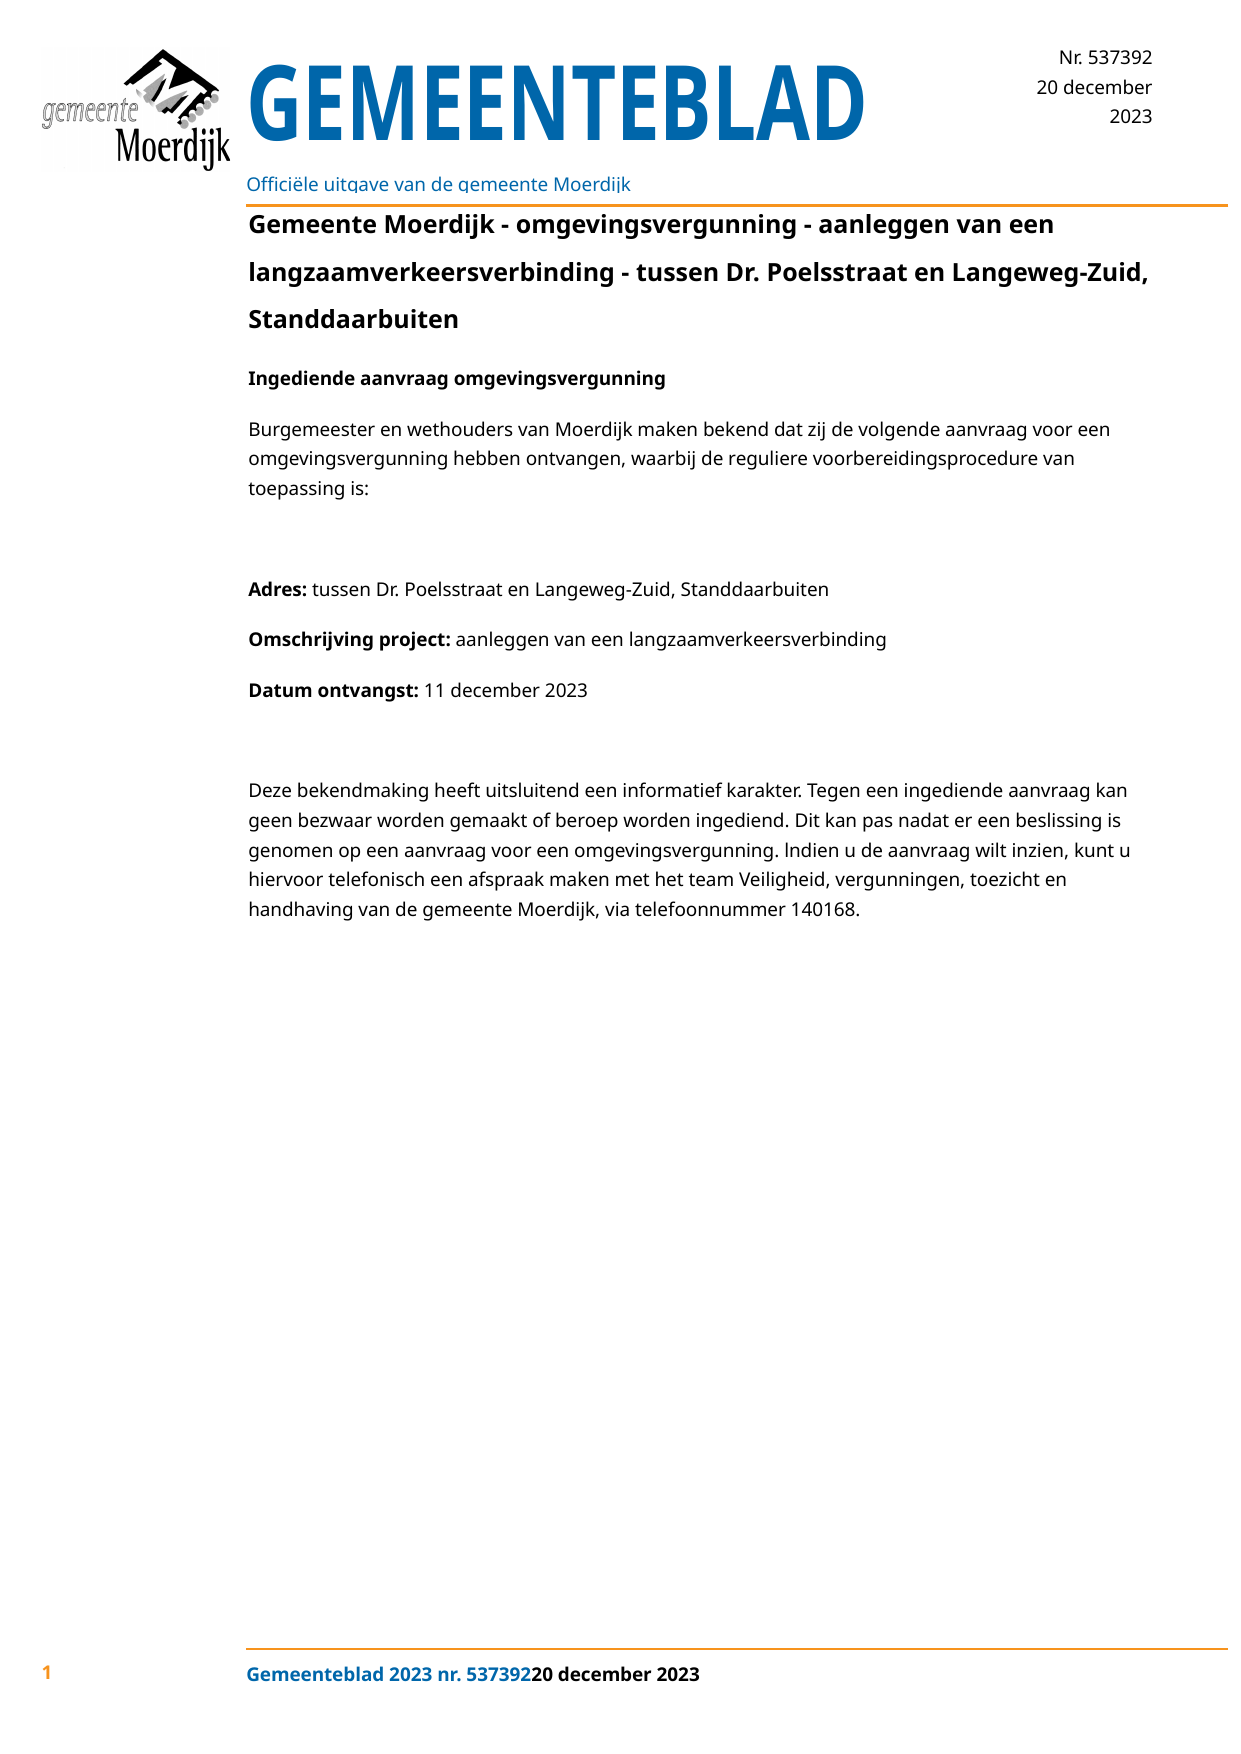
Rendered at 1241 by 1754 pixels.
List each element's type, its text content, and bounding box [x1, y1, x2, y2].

picture [41, 47, 231, 172]
text Datum ontvangst: 11 december 2023 [248, 677, 1152, 702]
text Burgemeester en wethouders van Moerdijk maken bekend dat zij de volgende aanvraag voor een omgevingsvergunning hebben ontvangen, waarbij de reguliere voorbereidingsprocedure van toepassing is: [248, 416, 1152, 501]
text Adres: tussen Dr. Poelsstraat en Langeweg-Zuid, Standdaarbuiten [248, 576, 1152, 602]
text Omschrijving project: aanleggen van een langzaamverkeersverbinding [248, 626, 1152, 652]
text Deze bekendmaking heeft uitsluitend een informatief karakter. Tegen een ingediende aanvraag kan geen bezwaar worden gemaakt of beroep worden ingediend. Dit kan pas nadat er een beslissing is genomen op een aanvraag voor een omgevingsvergunning. lndien u de aanvraag wilt inzien, kunt u hiervoor telefonisch een afspraak maken met het team Veiligheid, vergunningen, toezicht en handhaving van de gemeente Moerdijk, via telefoonnummer 140168. [248, 778, 1152, 922]
text Ingediende aanvraag omgevingsvergunning [248, 366, 1152, 391]
text Gemeente Moerdijk - omgevingsvergunning - aanleggen van een langzaamverkeersverbinding - tussen Dr. Poelsstraat en Langeweg-Zuid, Standdaarbuiten [248, 207, 1152, 336]
